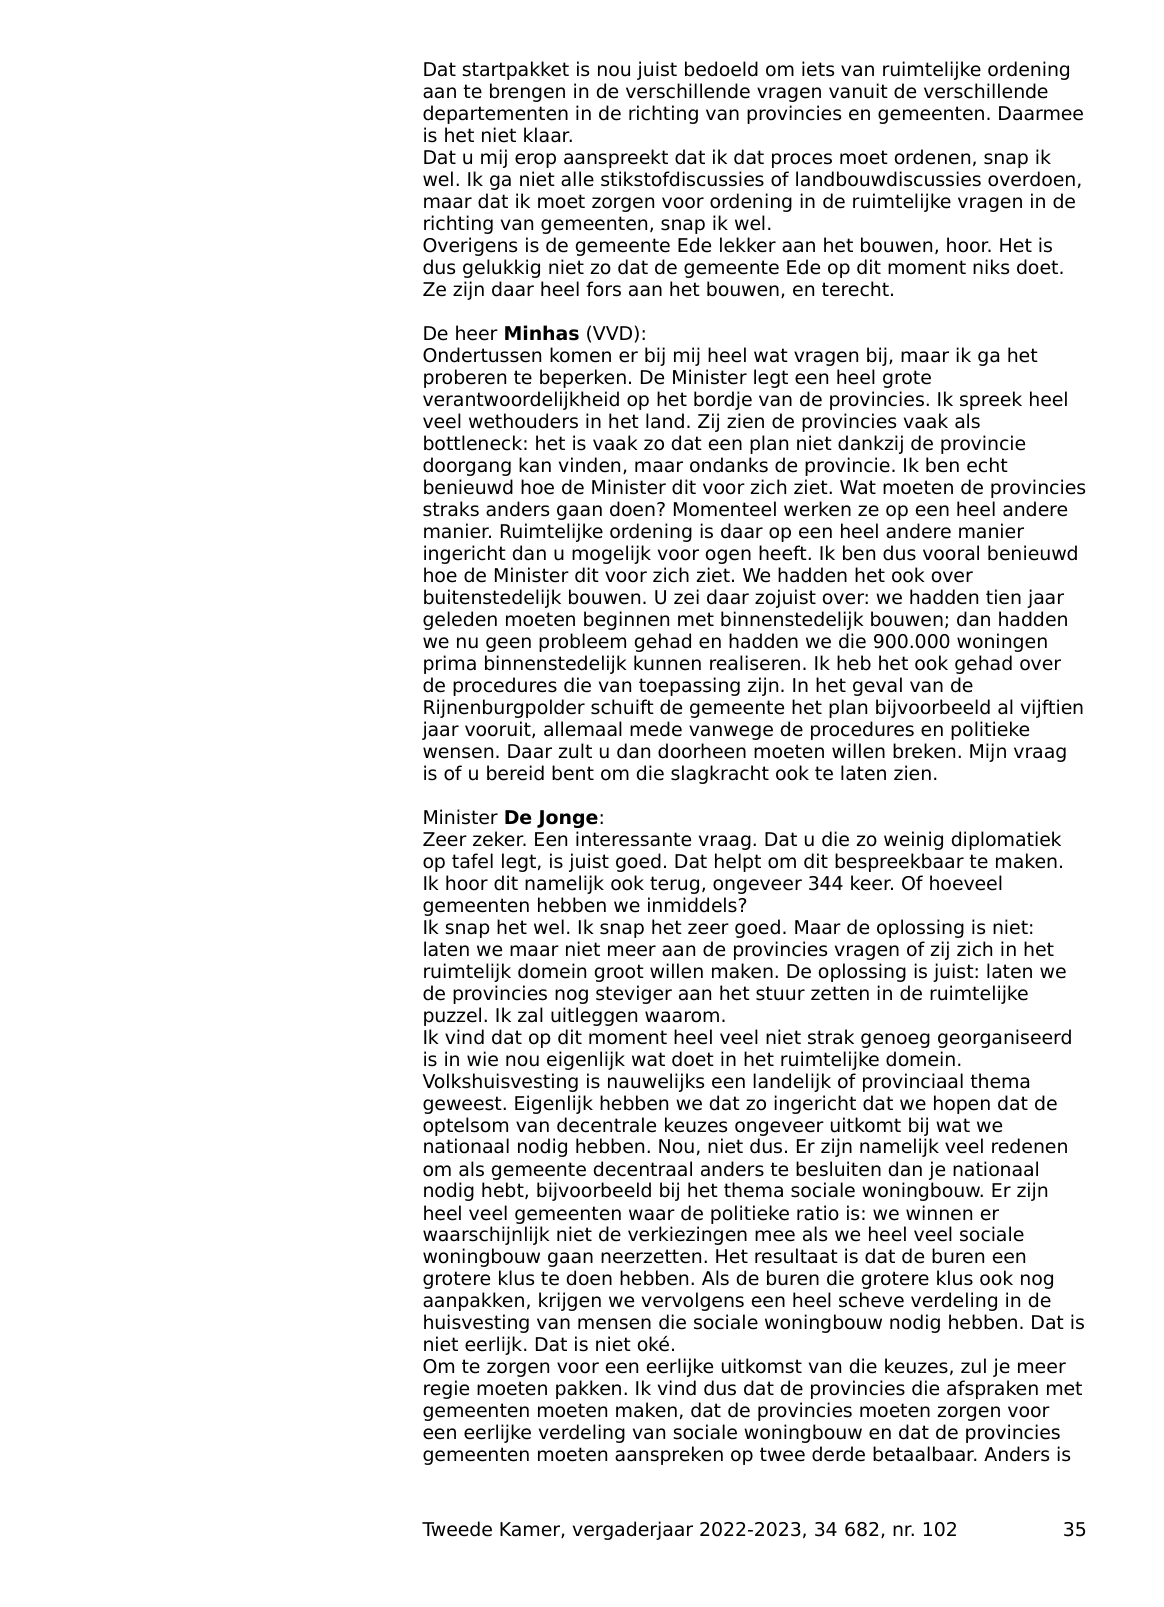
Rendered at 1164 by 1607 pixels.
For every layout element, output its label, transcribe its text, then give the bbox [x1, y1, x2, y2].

text Dat startpakket is nou juist bedoeld om iets van ruimtelijke ordening aan te brengen in de verschillende vragen vanuit de verschillende departementen in de richting van provincies en gemeenten. Daarmee is het niet klaar. [422, 59, 1087, 147]
text Ik snap het wel. Ik snap het zeer goed. Maar de oplossing is niet: laten we maar niet meer aan de provincies vragen of zij zich in het ruimtelijk domein groot willen maken. De oplossing is juist: laten we de provincies nog steviger aan het stuur zetten in de ruimtelijke puzzel. Ik zal uitleggen waarom. [422, 917, 1087, 1027]
text Zeer zeker. Een interessante vraag. Dat u die zo weinig diplomatiek op tafel legt, is juist goed. Dat helpt om dit bespreekbaar te maken. Ik hoor dit namelijk ook terug, ongeveer 344 keer. Of hoeveel gemeenten hebben we inmiddels? [422, 829, 1087, 917]
text Minister De Jonge: [422, 807, 1087, 829]
text De heer Minhas (VVD): [422, 323, 1087, 345]
text Dat u mij erop aanspreekt dat ik dat proces moet ordenen, snap ik wel. Ik ga niet alle stikstofdiscussies of landbouwdiscussies overdoen, maar dat ik moet zorgen voor ordening in de ruimtelijke vragen in de richting van gemeenten, snap ik wel. [422, 147, 1087, 235]
text Ondertussen komen er bij mij heel wat vragen bij, maar ik ga het proberen te beperken. De Minister legt een heel grote verantwoordelijkheid op het bordje van de provincies. Ik spreek heel veel wethouders in het land. Zij zien de provincies vaak als bottleneck: het is vaak zo dat een plan niet dankzij de provincie doorgang kan vinden, maar ondanks de provincie. Ik ben echt benieuwd hoe de Minister dit voor zich ziet. Wat moeten de provincies straks anders gaan doen? Momenteel werken ze op een heel andere manier. Ruimtelijke ordening is daar op een heel andere manier ingericht dan u mogelijk voor ogen heeft. Ik ben dus vooral benieuwd hoe de Minister dit voor zich ziet. We hadden het ook over buitenstedelijk bouwen. U zei daar zojuist over: we hadden tien jaar geleden moeten beginnen met binnenstedelijk bouwen; dan hadden we nu geen probleem gehad en hadden we die 900.000 woningen prima binnenstedelijk kunnen realiseren. Ik heb het ook gehad over de procedures die van toepassing zijn. In het geval van de Rijnenburgpolder schuift de gemeente het plan bijvoorbeeld al vijftien jaar vooruit, allemaal mede vanwege de procedures en politieke wensen. Daar zult u dan doorheen moeten willen breken. Mijn vraag is of u bereid bent om die slagkracht ook te laten zien. [422, 345, 1087, 784]
text Ik vind dat op dit moment heel veel niet strak genoeg georganiseerd is in wie nou eigenlijk wat doet in het ruimtelijke domein. Volkshuisvesting is nauwelijks een landelijk of provinciaal thema geweest. Eigenlijk hebben we dat zo ingericht dat we hopen dat de optelsom van decentrale keuzes ongeveer uitkomt bij wat we nationaal nodig hebben. Nou, niet dus. Er zijn namelijk veel redenen om als gemeente decentraal anders te besluiten dan je nationaal nodig hebt, bijvoorbeeld bij het thema sociale woningbouw. Er zijn heel veel gemeenten waar de politieke ratio is: we winnen er waarschijnlijk niet de verkiezingen mee als we heel veel sociale woningbouw gaan neerzetten. Het resultaat is dat de buren een grotere klus te doen hebben. Als de buren die grotere klus ook nog aanpakken, krijgen we vervolgens een heel scheve verdeling in de huisvesting van mensen die sociale woningbouw nodig hebben. Dat is niet eerlijk. Dat is niet oké. [422, 1027, 1087, 1356]
text Overigens is de gemeente Ede lekker aan het bouwen, hoor. Het is dus gelukkig niet zo dat de gemeente Ede op dit moment niks doet. Ze zijn daar heel fors aan het bouwen, en terecht. [422, 235, 1087, 301]
text Om te zorgen voor een eerlijke uitkomst van die keuzes, zul je meer regie moeten pakken. Ik vind dus dat de provincies die afspraken met gemeenten moeten maken, dat de provincies moeten zorgen voor een eerlijke verdeling van sociale woningbouw en dat de provincies gemeenten moeten aanspreken op twee derde betaalbaar. Anders is [422, 1356, 1087, 1466]
